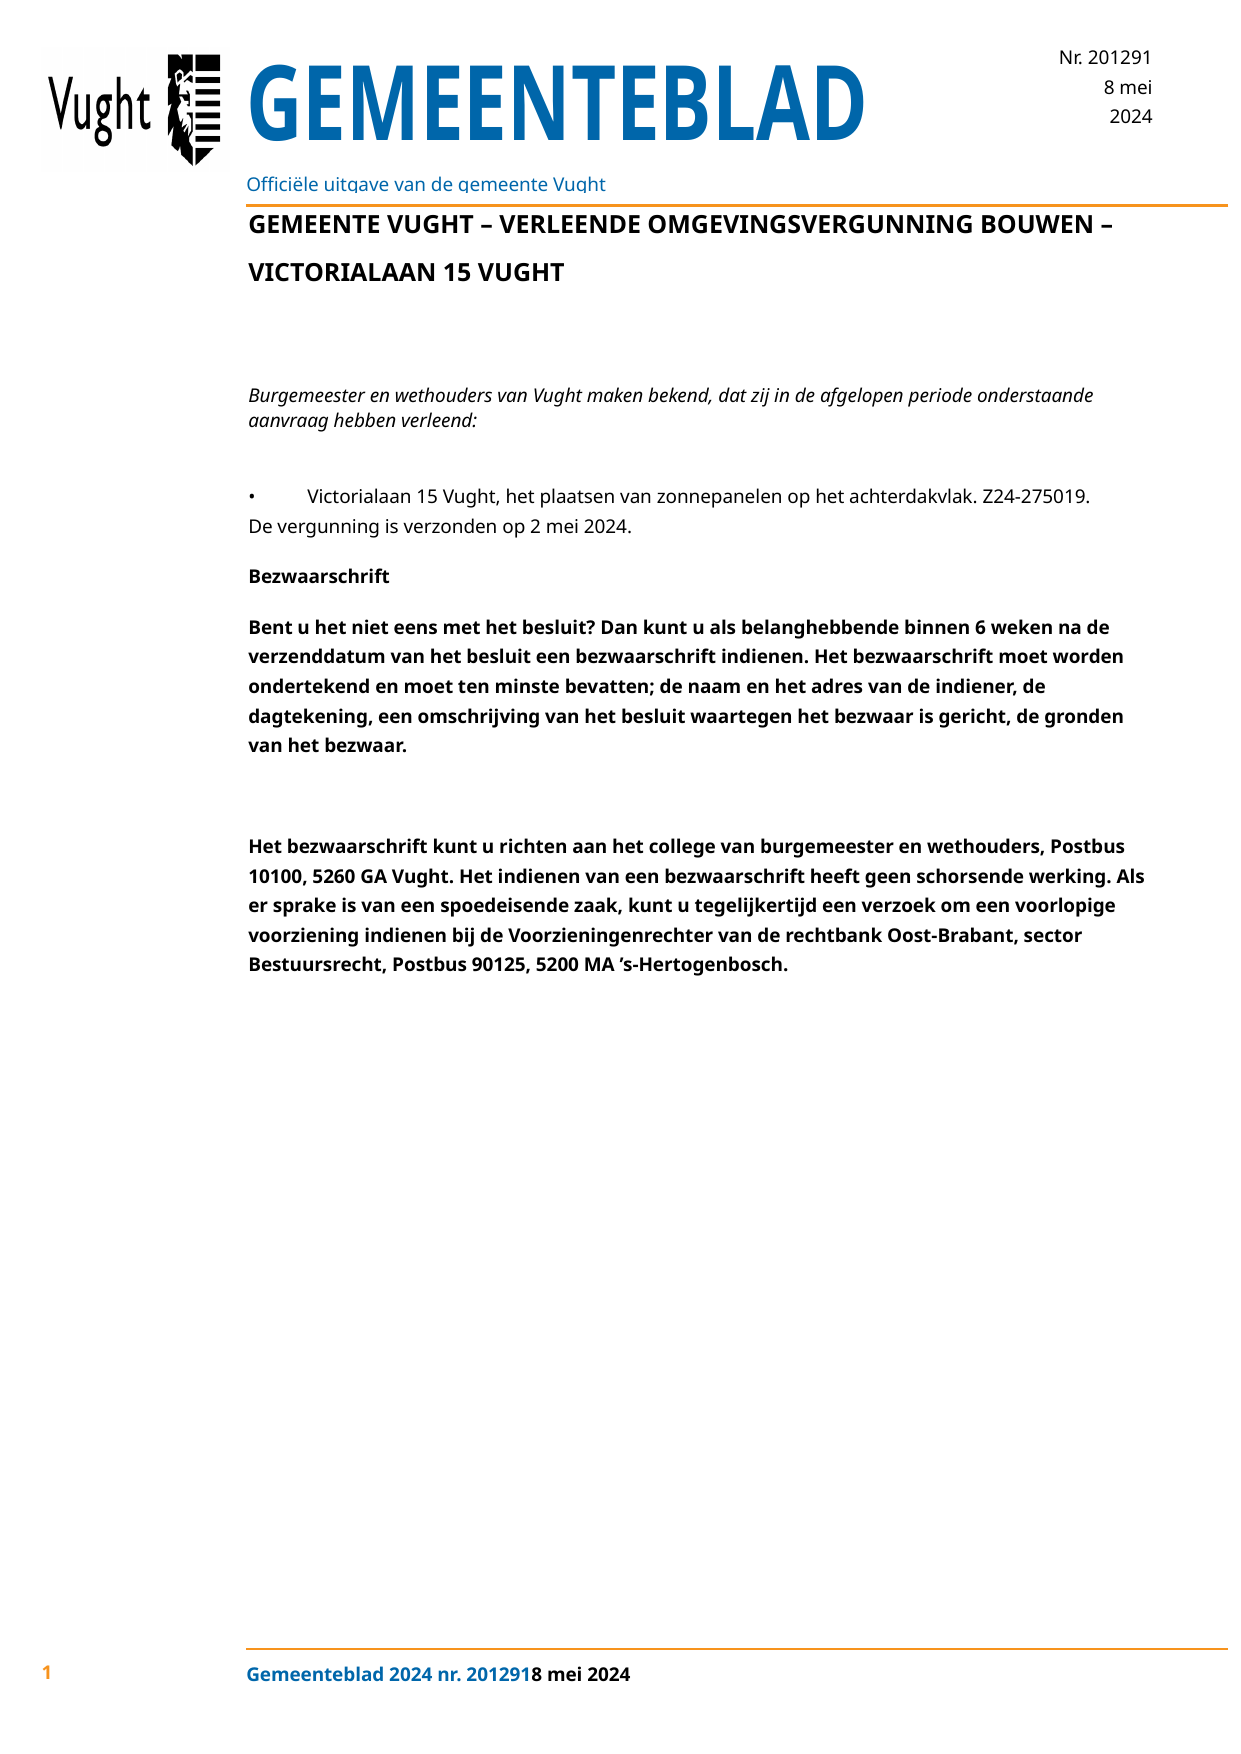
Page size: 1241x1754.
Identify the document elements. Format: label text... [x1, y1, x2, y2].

text Het bezwaarschrift kunt u richten aan het college van burgemeester en wethouders, Postbus 10100, 5260 GA Vught. Het indienen van een bezwaarschrift heeft geen schorsende werking. Als er sprake is van een spoedeisende zaak, kunt u tegelijkertijd een verzoek om een voorlopige voorziening indienen bij de Voorzieningenrechter van de rechtbank Oost-Brabant, sector Bestuursrecht, Postbus 90125, 5200 MA ’s-Hertogenbosch. [248, 833, 1152, 977]
text Bezwaarschrift [248, 564, 1152, 589]
text GEMEENTE VUGHT – VERLEENDE OMGEVINGSVERGUNNING BOUWEN – VICTORIALAAN 15 VUGHT [248, 207, 1152, 288]
list Victorialaan 15 Vught, het plaatsen van zonnepanelen op het achterdakvlak. Z24-275019. [248, 484, 1152, 509]
text Burgemeester en wethouders van Vught maken bekend, dat zij in de afgelopen periode onderstaande aanvraag hebben verleend: [248, 382, 1152, 433]
text De vergunning is verzonden op 2 mei 2024. [248, 513, 1152, 539]
text Bent u het niet eens met het besluit? Dan kunt u als belanghebbende binnen 6 weken na de verzenddatum van het besluit een bezwaarschrift indienen. Het bezwaarschrift moet worden ondertekend en moet ten minste bevatten; de naam en het adres van de indiener, de dagtekening, een omschrijving van het besluit waartegen het bezwaar is gericht, de gronden van het bezwaar. [248, 614, 1152, 758]
picture [41, 47, 231, 172]
